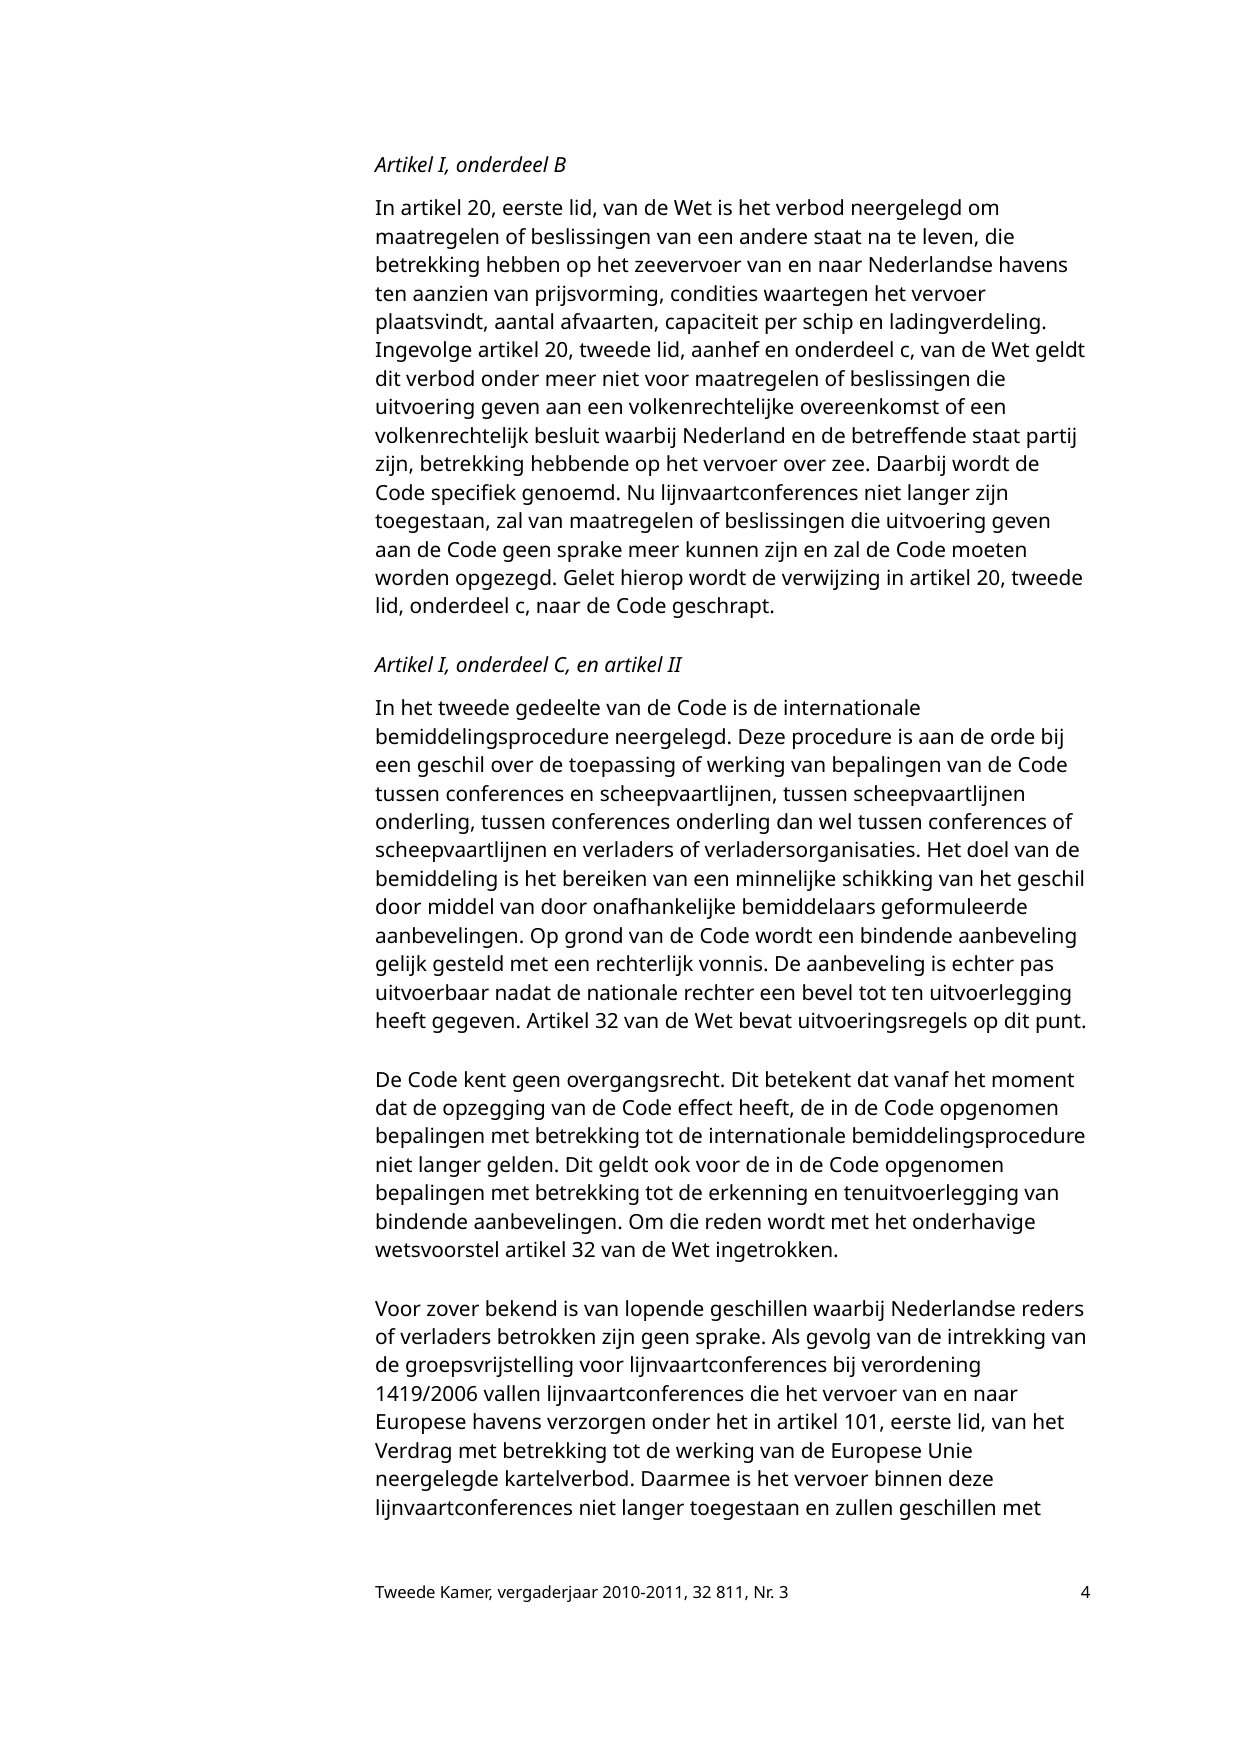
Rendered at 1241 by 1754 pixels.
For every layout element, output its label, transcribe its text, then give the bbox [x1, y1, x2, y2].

text In het tweede gedeelte van de Code is de internationale bemiddelingsprocedure neergelegd. Deze procedure is aan de orde bij een geschil over de toepassing of werking van bepalingen van de Code tussen conferences en scheepvaartlijnen, tussen scheepvaartlijnen onderling, tussen conferences onderling dan wel tussen conferences of scheepvaartlijnen en verladers of verladersorganisaties. Het doel van de bemiddeling is het bereiken van een minnelijke schikking van het geschil door middel van door onafhankelijke bemiddelaars geformuleerde aanbevelingen. Op grond van de Code wordt een bindende aanbeveling gelijk gesteld met een rechterlijk vonnis. De aanbeveling is echter pas uitvoerbaar nadat de nationale rechter een bevel tot ten uitvoerlegging heeft gegeven. Artikel 32 van de Wet bevat uitvoeringsregels op dit punt. [375, 693, 1090, 1035]
text De Code kent geen overgangsrecht. Dit betekent dat vanaf het moment dat de opzegging van de Code effect heeft, de in de Code opgenomen bepalingen met betrekking tot de internationale bemiddelingsprocedure niet langer gelden. Dit geldt ook voor de in de Code opgenomen bepalingen met betrekking tot de erkenning en tenuitvoerlegging van bindende aanbevelingen. Om die reden wordt met het onderhavige wetsvoorstel artikel 32 van de Wet ingetrokken. [375, 1065, 1090, 1264]
text Voor zover bekend is van lopende geschillen waarbij Nederlandse reders of verladers betrokken zijn geen sprake. Als gevolg van de intrekking van de groepsvrijstelling voor lijnvaartconferences bij verordening 1419/2006 vallen lijnvaartconferences die het vervoer van en naar Europese havens verzorgen onder het in artikel 101, eerste lid, van het Verdrag met betrekking tot de werking van de Europese Unie neergelegde kartelverbod. Daarmee is het vervoer binnen deze lijnvaartconferences niet langer toegestaan en zullen geschillen met [375, 1294, 1090, 1521]
text Artikel I, onderdeel C, en artikel II [375, 650, 1090, 678]
text In artikel 20, eerste lid, van de Wet is het verbod neergelegd om maatregelen of beslissingen van een andere staat na te leven, die betrekking hebben op het zeevervoer van en naar Nederlandse havens ten aanzien van prijsvorming, condities waartegen het vervoer plaatsvindt, aantal afvaarten, capaciteit per schip en ladingverdeling. Ingevolge artikel 20, tweede lid, aanhef en onderdeel c, van de Wet geldt dit verbod onder meer niet voor maatregelen of beslissingen die uitvoering geven aan een volkenrechtelijke overeenkomst of een volkenrechtelijk besluit waarbij Nederland en de betreffende staat partij zijn, betrekking hebbende op het vervoer over zee. Daarbij wordt de Code specifiek genoemd. Nu lijnvaartconferences niet langer zijn toegestaan, zal van maatregelen of beslissingen die uitvoering geven aan de Code geen sprake meer kunnen zijn en zal de Code moeten worden opgezegd. Gelet hierop wordt de verwijzing in artikel 20, tweede lid, onderdeel c, naar de Code geschrapt. [375, 193, 1090, 620]
text Artikel I, onderdeel B [375, 150, 1090, 178]
